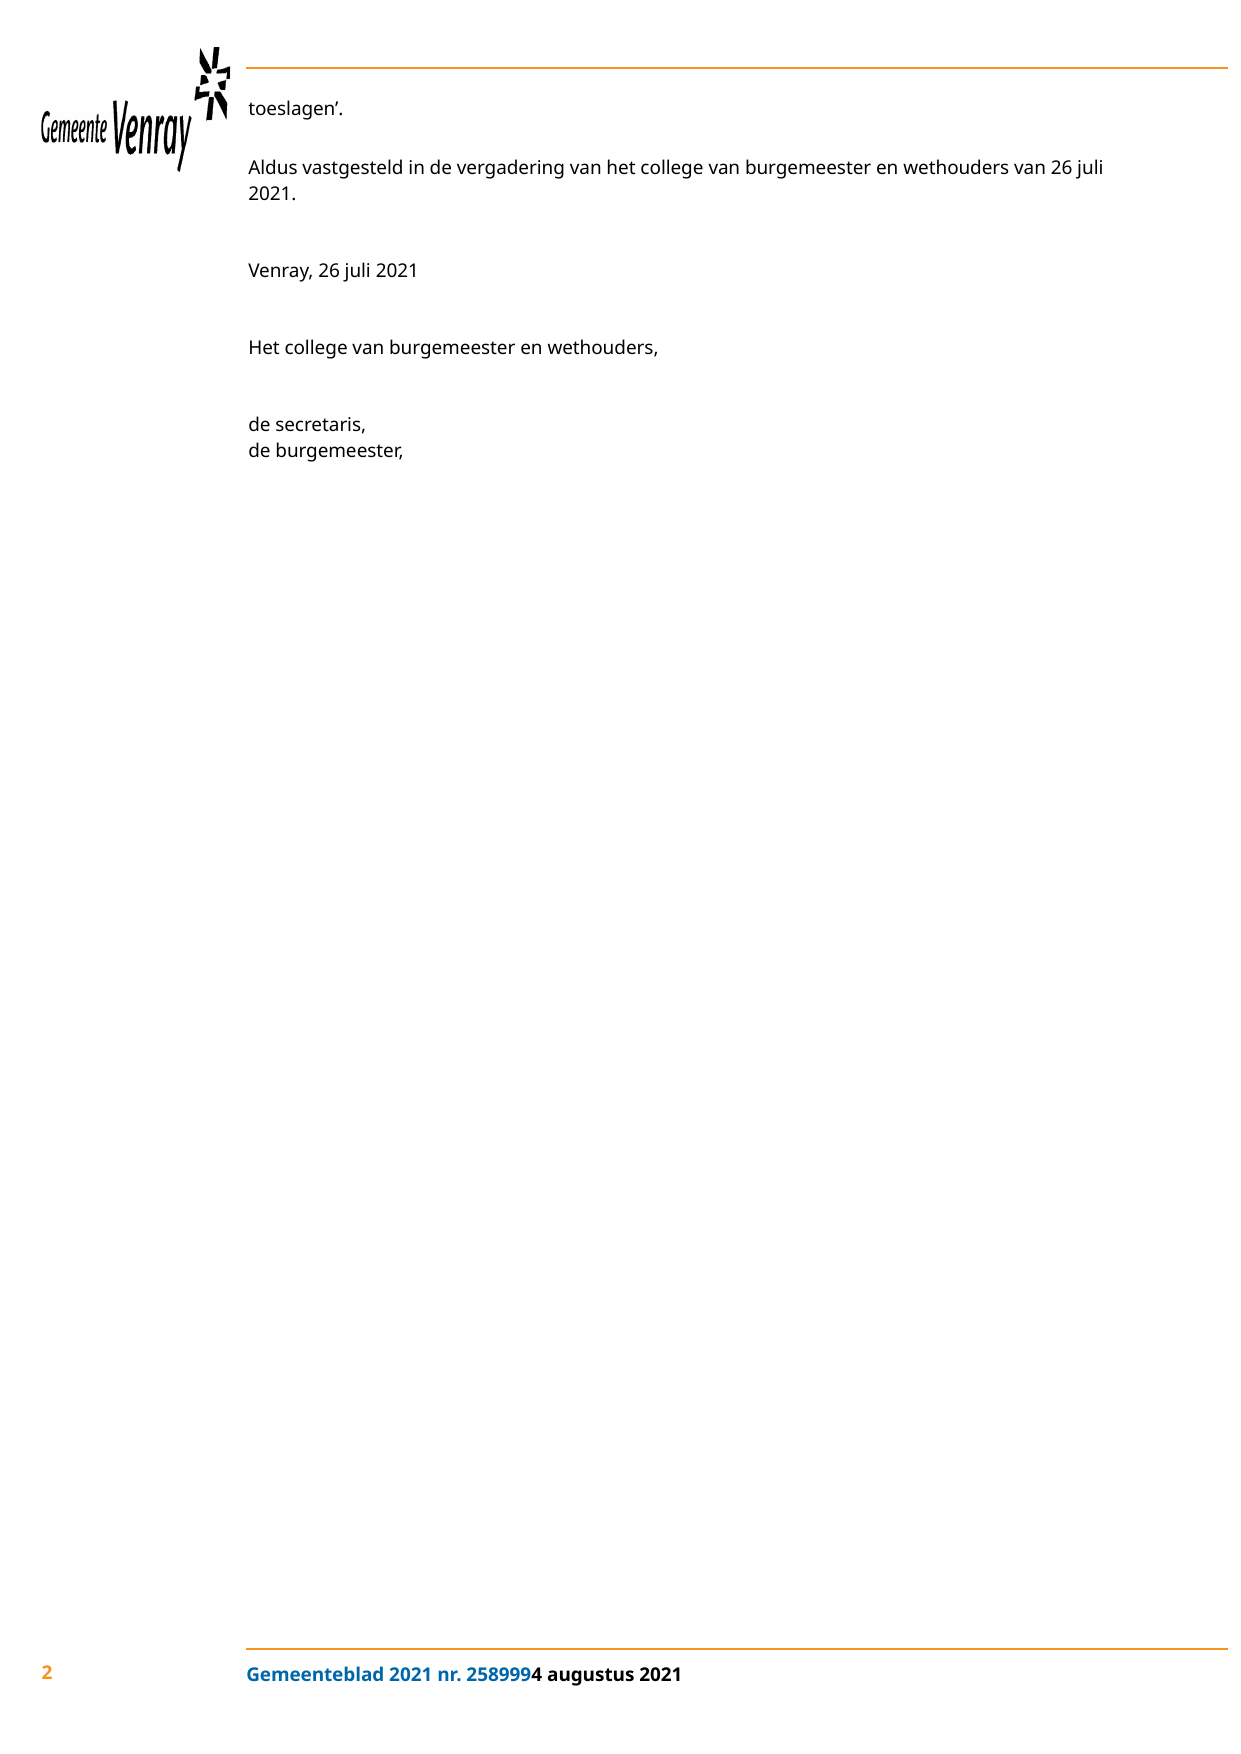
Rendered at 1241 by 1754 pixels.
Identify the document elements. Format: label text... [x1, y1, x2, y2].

text Het college van burgemeester en wethouders, [248, 334, 1152, 360]
text toeslagen’. [248, 95, 1152, 121]
text Venray, 26 juli 2021 [248, 257, 1152, 283]
picture [41, 47, 231, 172]
text de burgemeester, [248, 437, 1152, 463]
text Aldus vastgesteld in de vergadering van het college van burgemeester en wethouders van 26 juli 2021. [248, 154, 1152, 205]
text de secretaris, [248, 411, 1152, 437]
